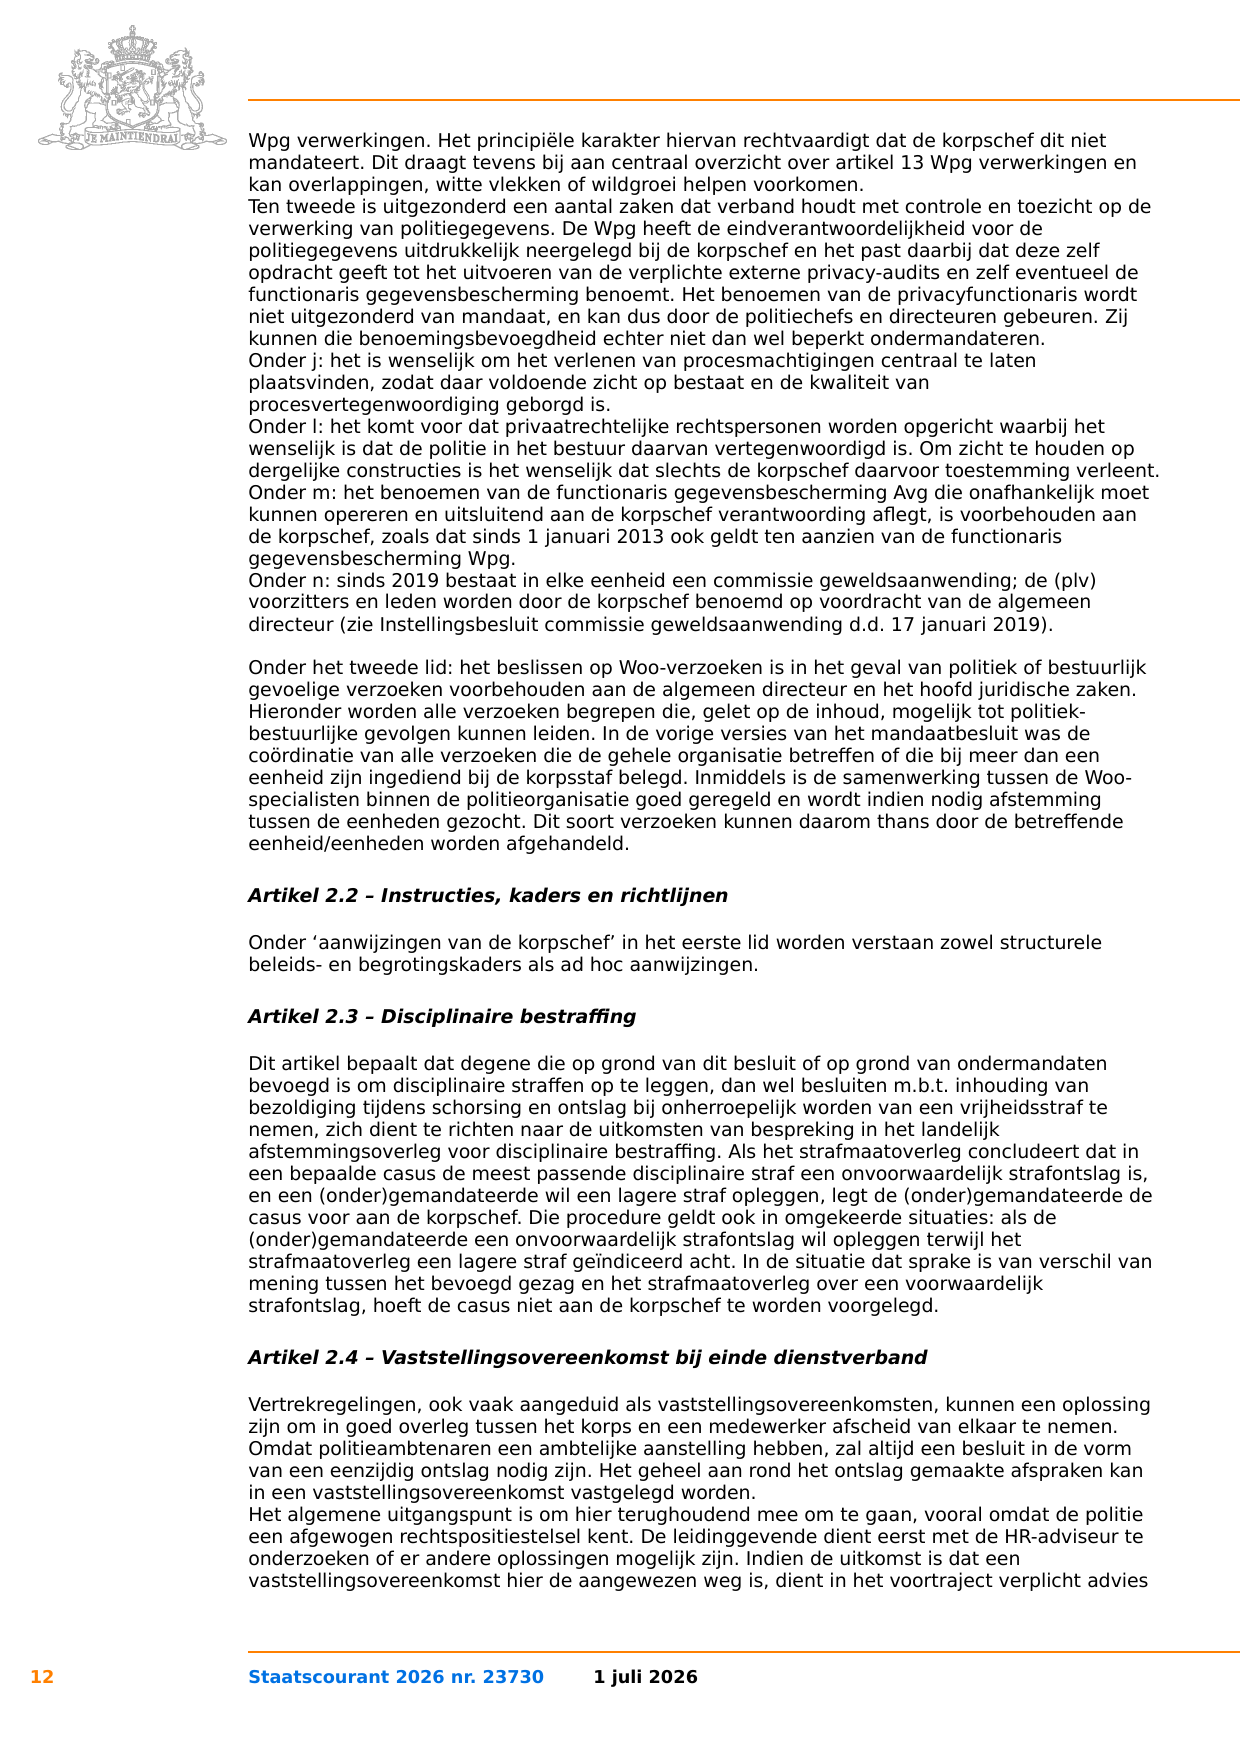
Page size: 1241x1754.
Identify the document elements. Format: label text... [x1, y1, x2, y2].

text Onder ‘aanwijzingen van de korpschef’ in het eerste lid worden verstaan zowel structurele beleids- en begrotingskaders als ad hoc aanwijzingen. [248, 932, 1163, 976]
text Vertrekregelingen, ook vaak aangeduid als vaststellingsovereenkomsten, kunnen een oplossing zijn om in goed overleg tussen het korps en een medewerker afscheid van elkaar te nemen. Omdat politieambtenaren een ambtelijke aanstelling hebben, zal altijd een besluit in de vorm van een eenzijdig ontslag nodig zijn. Het geheel aan rond het ontslag gemaakte afspraken kan in een vaststellingsovereenkomst vastgelegd worden. [248, 1394, 1163, 1504]
picture [38, 25, 227, 150]
subtitle Artikel 2.4 – Vaststellingsovereenkomst bij einde dienstverband [248, 1347, 1163, 1369]
text Het algemene uitgangspunt is om hier terughoudend mee om te gaan, vooral omdat de politie een afgewogen rechtspositiestelsel kent. De leidinggevende dient eerst met de HR-adviseur te onderzoeken of er andere oplossingen mogelijk zijn. Indien de uitkomst is dat een vaststellingsovereenkomst hier de aangewezen weg is, dient in het voortraject verplicht advies [248, 1504, 1163, 1592]
subtitle Artikel 2.3 – Disciplinaire bestraffing [248, 1006, 1163, 1028]
text Wpg verwerkingen. Het principiële karakter hiervan rechtvaardigt dat de korpschef dit niet mandateert. Dit draagt tevens bij aan centraal overzicht over artikel 13 Wpg verwerkingen en kan overlappingen, witte vlekken of wildgroei helpen voorkomen. [248, 130, 1163, 196]
text Onder j: het is wenselijk om het verlenen van procesmachtigingen centraal te laten plaatsvinden, zodat daar voldoende zicht op bestaat en de kwaliteit van procesvertegenwoordiging geborgd is. [248, 350, 1163, 416]
subtitle Artikel 2.2 – Instructies, kaders en richtlijnen [248, 885, 1163, 907]
text Onder l: het komt voor dat privaatrechtelijke rechtspersonen worden opgericht waarbij het wenselijk is dat de politie in het bestuur daarvan vertegenwoordigd is. Om zicht te houden op dergelijke constructies is het wenselijk dat slechts de korpschef daarvoor toestemming verleent. [248, 416, 1163, 482]
text Onder m: het benoemen van de functionaris gegevensbescherming Avg die onafhankelijk moet kunnen opereren en uitsluitend aan de korpschef verantwoording aflegt, is voorbehouden aan de korpschef, zoals dat sinds 1 januari 2013 ook geldt ten aanzien van de functionaris gegevensbescherming Wpg. [248, 482, 1163, 569]
text Onder n: sinds 2019 bestaat in elke eenheid een commissie geweldsaanwending; de (plv) voorzitters en leden worden door de korpschef benoemd op voordracht van de algemeen directeur (zie Instellingsbesluit commissie geweldsaanwending d.d. 17 januari 2019). [248, 569, 1163, 635]
text Dit artikel bepaalt dat degene die op grond van dit besluit of op grond van ondermandaten bevoegd is om disciplinaire straffen op te leggen, dan wel besluiten m.b.t. inhouding van bezoldiging tijdens schorsing en ontslag bij onherroepelijk worden van een vrijheidsstraf te nemen, zich dient te richten naar de uitkomsten van bespreking in het landelijk afstemmingsoverleg voor disciplinaire bestraffing. Als het strafmaatoverleg concludeert dat in een bepaalde casus de meest passende disciplinaire straf een onvoorwaardelijk strafontslag is, en een (onder)gemandateerde wil een lagere straf opleggen, legt de (onder)gemandateerde de casus voor aan de korpschef. Die procedure geldt ook in omgekeerde situaties: als de (onder)gemandateerde een onvoorwaardelijk strafontslag wil opleggen terwijl het strafmaatoverleg een lagere straf geïndiceerd acht. In de situatie dat sprake is van verschil van mening tussen het bevoegd gezag en het strafmaatoverleg over een voorwaardelijk strafontslag, hoeft de casus niet aan de korpschef te worden voorgelegd. [248, 1053, 1163, 1317]
text Ten tweede is uitgezonderd een aantal zaken dat verband houdt met controle en toezicht op de verwerking van politiegegevens. De Wpg heeft de eindverantwoordelijkheid voor de politiegegevens uitdrukkelijk neergelegd bij de korpschef en het past daarbij dat deze zelf opdracht geeft tot het uitvoeren van de verplichte externe privacy-audits en zelf eventueel de functionaris gegevensbescherming benoemt. Het benoemen van de privacyfunctionaris wordt niet uitgezonderd van mandaat, en kan dus door de politiechefs en directeuren gebeuren. Zij kunnen die benoemingsbevoegdheid echter niet dan wel beperkt ondermandateren. [248, 196, 1163, 350]
text Onder het tweede lid: het beslissen op Woo-verzoeken is in het geval van politiek of bestuurlijk gevoelige verzoeken voorbehouden aan de algemeen directeur en het hoofd juridische zaken. Hieronder worden alle verzoeken begrepen die, gelet op de inhoud, mogelijk tot politiek-bestuurlijke gevolgen kunnen leiden. In de vorige versies van het mandaatbesluit was de coördinatie van alle verzoeken die de gehele organisatie betreffen of die bij meer dan een eenheid zijn ingediend bij de korpsstaf belegd. Inmiddels is de samenwerking tussen de Woo-specialisten binnen de politieorganisatie goed geregeld en wordt indien nodig afstemming tussen de eenheden gezocht. Dit soort verzoeken kunnen daarom thans door de betreffende eenheid/eenheden worden afgehandeld. [248, 657, 1163, 855]
